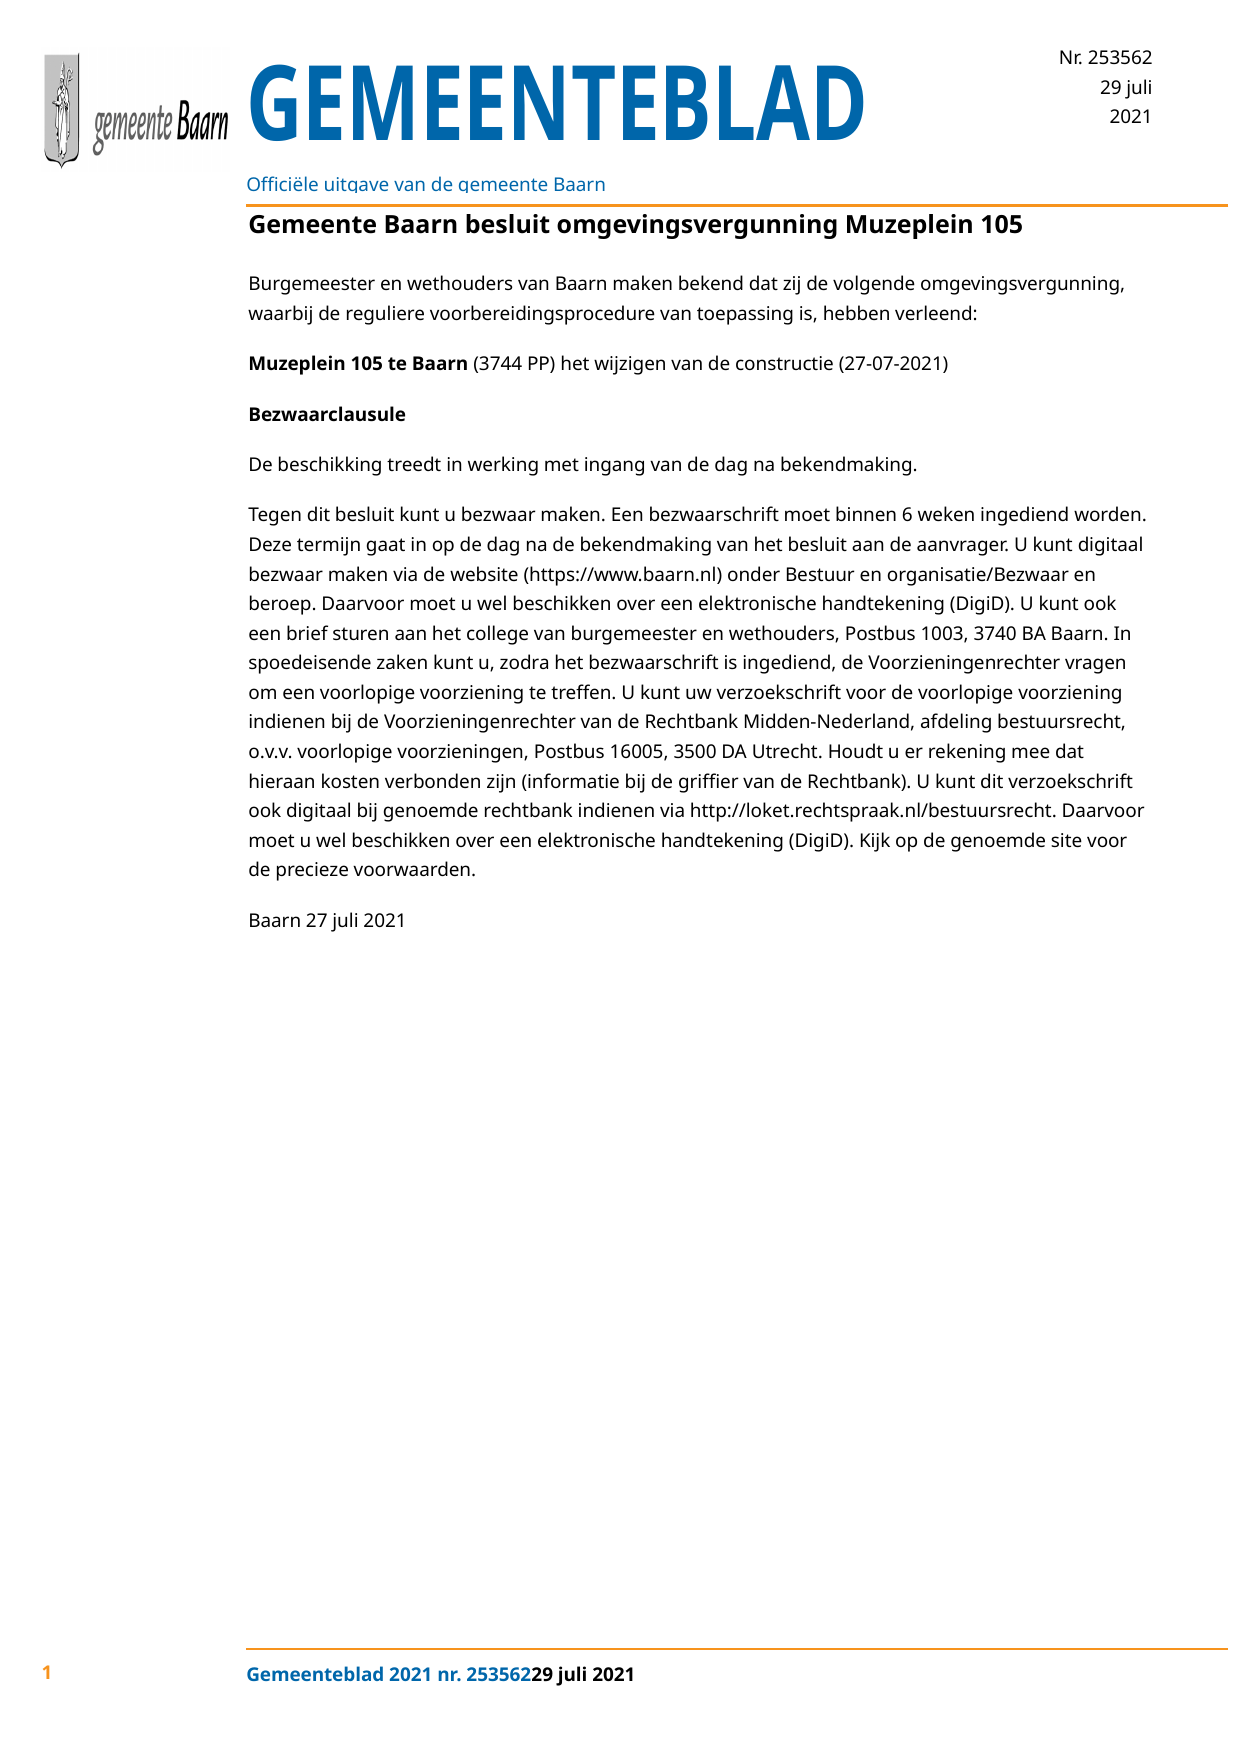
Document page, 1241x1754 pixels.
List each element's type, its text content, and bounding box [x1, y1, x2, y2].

text Burgemeester en wethouders van Baarn maken bekend dat zij de volgende omgevingsvergunning, waarbij de reguliere voorbereidingsprocedure van toepassing is, hebben verleend: [248, 270, 1152, 326]
text Tegen dit besluit kunt u bezwaar maken. Een bezwaarschrift moet binnen 6 weken ingediend worden. Deze termijn gaat in op de dag na de bekendmaking van het besluit aan de aanvrager. U kunt digitaal bezwaar maken via de website (https://www.baarn.nl) onder Bestuur en organisatie/Bezwaar en beroep. Daarvoor moet u wel beschikken over een elektronische handtekening (DigiD). U kunt ook een brief sturen aan het college van burgemeester en wethouders, Postbus 1003, 3740 BA Baarn. In spoedeisende zaken kunt u, zodra het bezwaarschrift is ingediend, de Voorzieningenrechter vragen om een voorlopige voorziening te treffen. U kunt uw verzoekschrift voor de voorlopige voorziening indienen bij de Voorzieningenrechter van de Rechtbank Midden-Nederland, afdeling bestuursrecht, o.v.v. voorlopige voorzieningen, Postbus 16005, 3500 DA Utrecht. Houdt u er rekening mee dat hieraan kosten verbonden zijn (informatie bij de griffier van de Rechtbank). U kunt dit verzoekschrift ook digitaal bij genoemde rechtbank indienen via http://loket.rechtspraak.nl/bestuursrecht. Daarvoor moet u wel beschikken over een elektronische handtekening (DigiD). Kijk op de genoemde site voor de precieze voorwaarden. [248, 502, 1152, 882]
text Bezwaarclausule [248, 401, 1152, 426]
text Gemeente Baarn besluit omgevingsvergunning Muzeplein 105 [248, 207, 1152, 241]
text De beschikking treedt in werking met ingang van de dag na bekendmaking. [248, 451, 1152, 477]
picture [41, 47, 231, 172]
text Muzeplein 105 te Baarn (3744 PP) het wijzigen van de constructie (27-07-2021) [248, 350, 1152, 376]
text Baarn 27 juli 2021 [248, 907, 1152, 933]
